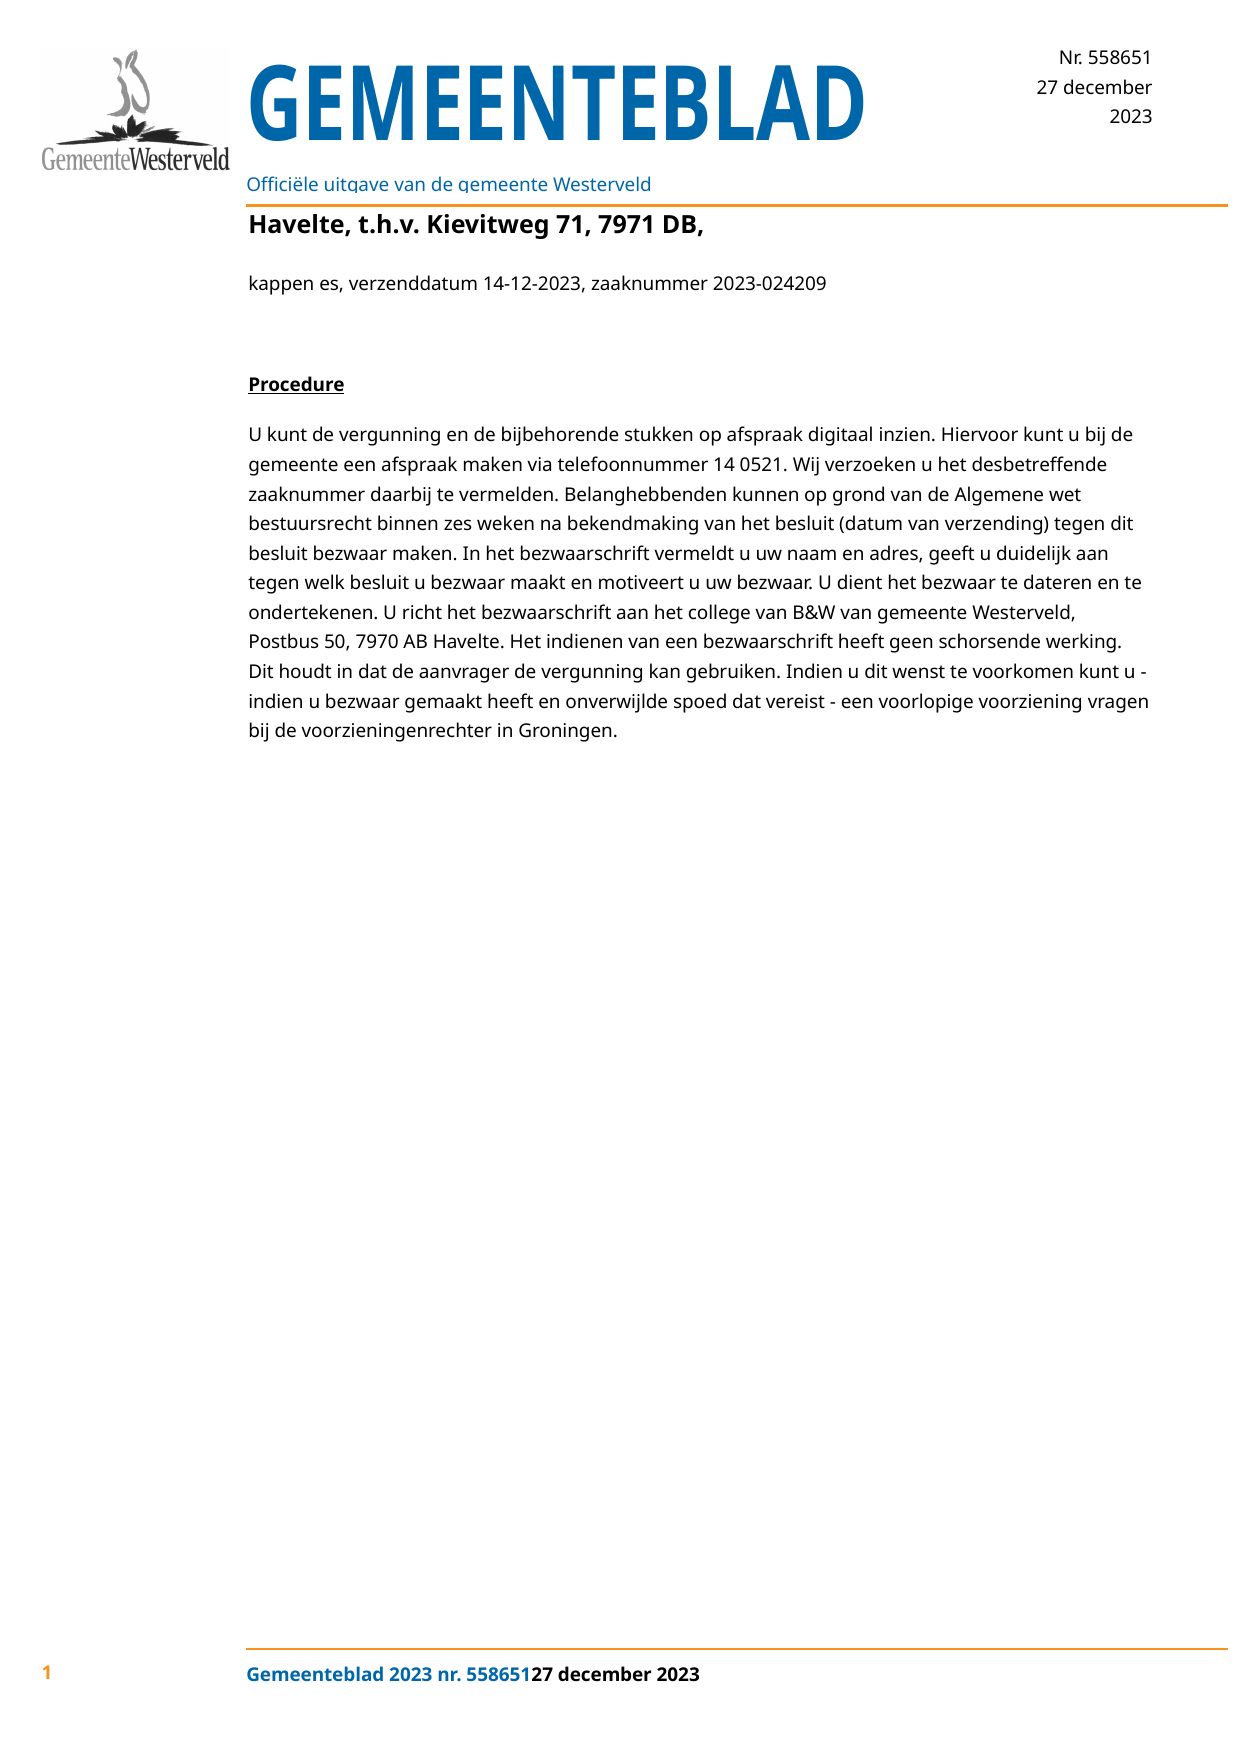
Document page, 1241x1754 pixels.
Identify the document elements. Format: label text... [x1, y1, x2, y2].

text U kunt de vergunning en de bijbehorende stukken op afspraak digitaal inzien. Hiervoor kunt u bij de gemeente een afspraak maken via telefoonnummer 14 0521. Wij verzoeken u het desbetreffende zaaknummer daarbij te vermelden. Belanghebbenden kunnen op grond van de Algemene wet bestuursrecht binnen zes weken na bekendmaking van het besluit (datum van verzending) tegen dit besluit bezwaar maken. In het bezwaarschrift vermeldt u uw naam en adres, geeft u duidelijk aan tegen welk besluit u bezwaar maakt en motiveert u uw bezwaar. U dient het bezwaar te dateren en te ondertekenen. U richt het bezwaarschrift aan het college van B&W van gemeente Westerveld, Postbus 50, 7970 AB Havelte. Het indienen van een bezwaarschrift heeft geen schorsende werking. Dit houdt in dat de aanvrager de vergunning kan gebruiken. Indien u dit wenst te voorkomen kunt u - indien u bezwaar gemaakt heeft en onverwijlde spoed dat vereist - een voorlopige voorziening vragen bij de voorzieningenrechter in Groningen. [248, 422, 1152, 743]
text kappen es, verzenddatum 14-12-2023, zaaknummer 2023-024209 [248, 270, 1152, 296]
text Procedure [248, 371, 1152, 397]
picture [41, 47, 231, 172]
text Havelte, t.h.v. Kievitweg 71, 7971 DB, [248, 207, 1152, 241]
